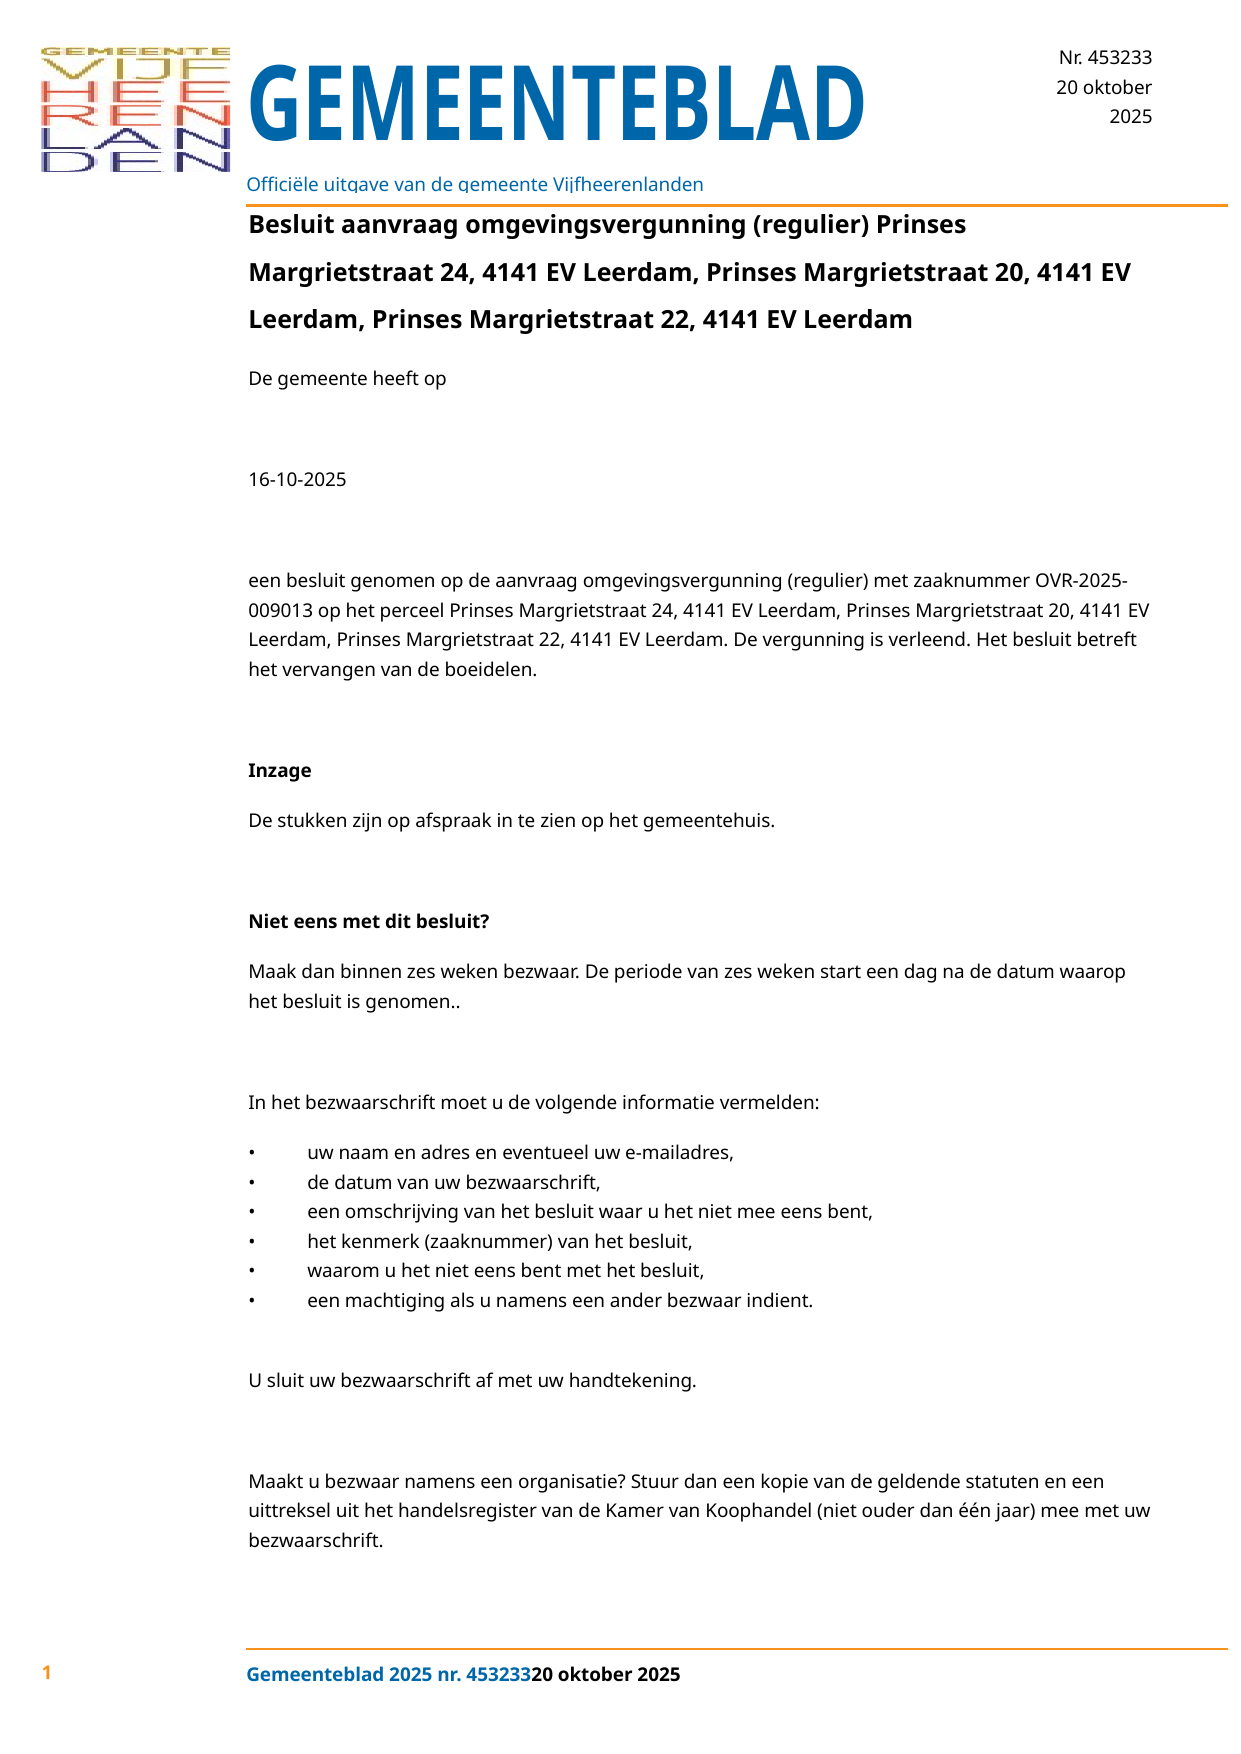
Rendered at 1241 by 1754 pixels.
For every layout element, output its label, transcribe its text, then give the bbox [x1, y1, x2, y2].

picture [41, 47, 231, 172]
list de datum van uw bezwaarschrift, [248, 1169, 1152, 1194]
text Maak dan binnen zes weken bezwaar. De periode van zes weken start een dag na de datum waarop het besluit is genomen.. [248, 958, 1152, 1014]
list het kenmerk (zaaknummer) van het besluit, [248, 1228, 1152, 1254]
list waarom u het niet eens bent met het besluit, [248, 1258, 1152, 1283]
text Niet eens met dit besluit? [248, 908, 1152, 934]
text De stukken zijn op afspraak in te zien op het gemeentehuis. [248, 807, 1152, 833]
text een besluit genomen op de aanvraag omgevingsvergunning (regulier) met zaaknummer OVR-2025-009013 op het perceel Prinses Margrietstraat 24, 4141 EV Leerdam, Prinses Margrietstraat 20, 4141 EV Leerdam, Prinses Margrietstraat 22, 4141 EV Leerdam. De vergunning is verleend. Het besluit betreft het vervangen van de boeidelen. [248, 567, 1152, 682]
text In het bezwaarschrift moet u de volgende informatie vermelden: [248, 1089, 1152, 1114]
text Maakt u bezwaar namens een organisatie? Stuur dan een kopie van de geldende statuten en een uittreksel uit het handelsregister van de Kamer van Koophandel (niet ouder dan één jaar) mee met uw bezwaarschrift. [248, 1468, 1152, 1553]
list een omschrijving van het besluit waar u het niet mee eens bent, [248, 1198, 1152, 1224]
text De gemeente heeft op [248, 366, 1152, 391]
list uw naam en adres en eventueel uw e-mailadres, [248, 1139, 1152, 1165]
text 16-10-2025 [248, 466, 1152, 492]
text U sluit uw bezwaarschrift af met uw handtekening. [248, 1367, 1152, 1393]
list een machtiging als u namens een ander bezwaar indient. [248, 1287, 1152, 1313]
text Inzage [248, 757, 1152, 782]
text Besluit aanvraag omgevingsvergunning (regulier) Prinses Margrietstraat 24, 4141 EV Leerdam, Prinses Margrietstraat 20, 4141 EV Leerdam, Prinses Margrietstraat 22, 4141 EV Leerdam [248, 207, 1152, 336]
